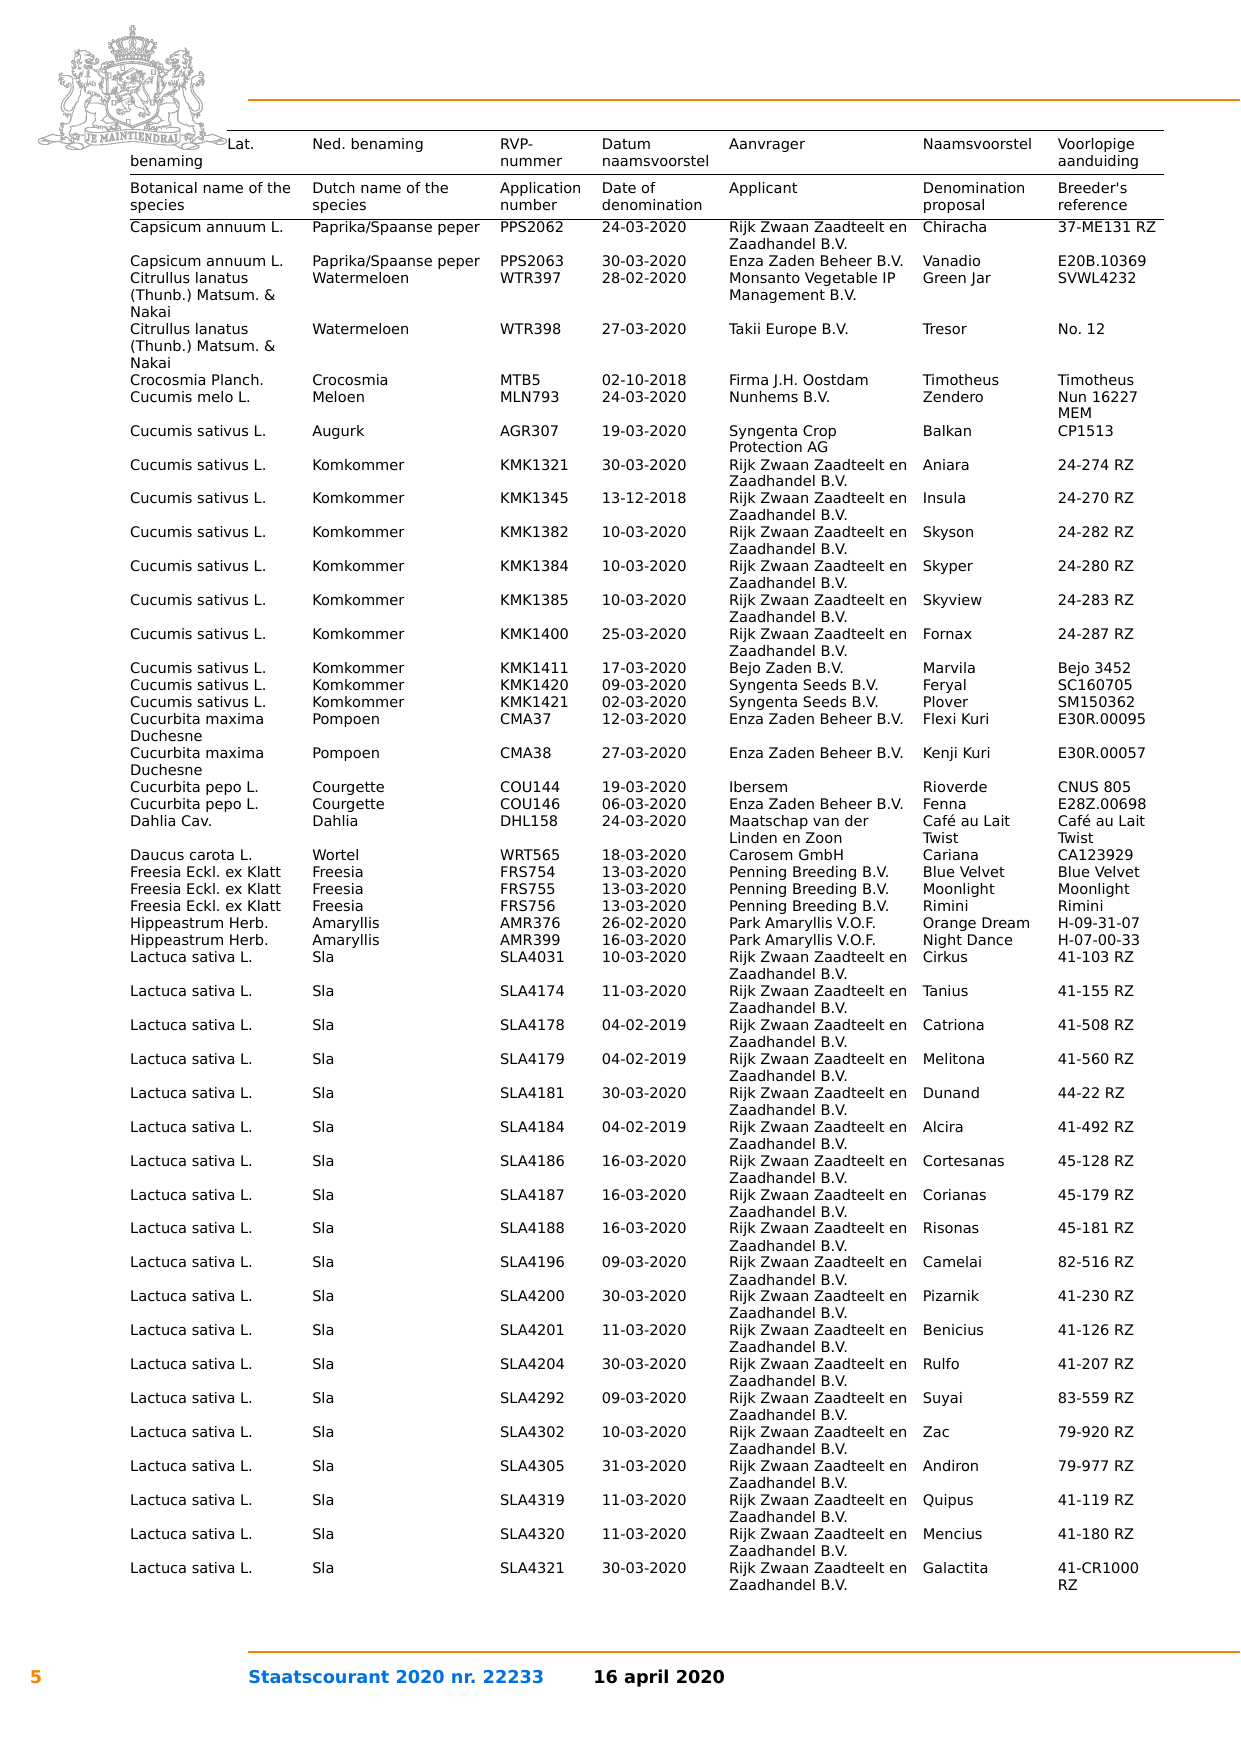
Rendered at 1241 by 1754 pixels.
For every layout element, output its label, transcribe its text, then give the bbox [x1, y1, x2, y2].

table_cell Penning Breeding B.V. [723, 881, 917, 898]
table_cell Komkommer [306, 524, 494, 558]
table_cell Rijk Zwaan Zaadteelt en Zaadhandel B.V. [723, 1560, 917, 1594]
table_cell 45-128 RZ [1052, 1153, 1163, 1186]
table_cell 16-03-2020 [596, 1153, 723, 1186]
table_cell 04-02-2019 [596, 1119, 723, 1152]
table_cell 44-22 RZ [1052, 1085, 1163, 1118]
table_cell Green Jar [917, 270, 1052, 321]
table_cell 31-03-2020 [596, 1458, 723, 1492]
table_cell Rijk Zwaan Zaadteelt en Zaadhandel B.V. [723, 949, 917, 983]
table_cell Rijk Zwaan Zaadteelt en Zaadhandel B.V. [723, 1051, 917, 1084]
table_cell Amaryllis [306, 932, 494, 949]
table_cell Freesia [306, 898, 494, 915]
table_cell CP1513 [1052, 423, 1163, 456]
table_cell 24-03-2020 [596, 389, 723, 422]
table_cell Park Amaryllis V.O.F. [723, 932, 917, 949]
table_cell 27-03-2020 [596, 321, 723, 371]
table_cell SLA4305 [494, 1458, 596, 1492]
table_cell Risonas [917, 1220, 1052, 1254]
table_cell Skyson [917, 524, 1052, 558]
table_cell Komkommer [306, 456, 494, 490]
table_cell 24-283 RZ [1052, 592, 1163, 626]
table_cell Application number [494, 175, 596, 219]
table_cell Aniara [917, 456, 1052, 490]
table_cell Komkommer [306, 626, 494, 660]
table_cell Sla [306, 1322, 494, 1356]
table_cell SLA4319 [494, 1492, 596, 1526]
table_cell 24-03-2020 [596, 220, 723, 253]
table_cell Catriona [917, 1017, 1052, 1051]
table_cell AGR307 [494, 423, 596, 456]
table_cell CA123929 [1052, 847, 1163, 864]
table_cell SLA4178 [494, 1017, 596, 1051]
table_cell Carosem GmbH [723, 847, 917, 864]
table_cell Rijk Zwaan Zaadteelt en Zaadhandel B.V. [723, 1322, 917, 1356]
table_cell 13-03-2020 [596, 881, 723, 898]
table_cell Rimini [1052, 898, 1163, 915]
table_cell WRT565 [494, 847, 596, 864]
table_cell Marvila [917, 660, 1052, 677]
table_cell Rioverde [917, 779, 1052, 796]
table_cell Café au Lait Twist [917, 813, 1052, 847]
table_cell Tresor [917, 321, 1052, 371]
table_cell E30R.00095 [1052, 711, 1163, 745]
table_cell Syngenta Seeds B.V. [723, 677, 917, 694]
table_cell Lactuca sativa L. [130, 1153, 306, 1186]
table_cell Freesia Eckl. ex Klatt [130, 864, 306, 881]
table_cell Rijk Zwaan Zaadteelt en Zaadhandel B.V. [723, 1458, 917, 1492]
table_cell Skyview [917, 592, 1052, 626]
table_cell Augurk [306, 423, 494, 456]
table_cell SLA4302 [494, 1424, 596, 1458]
table_cell 27-03-2020 [596, 745, 723, 779]
table_cell Watermeloen [306, 321, 494, 371]
table_cell Crocosmia Planch. [130, 371, 306, 388]
table_cell 79-920 RZ [1052, 1424, 1163, 1458]
table_cell Sla [306, 983, 494, 1017]
table_cell Amaryllis [306, 915, 494, 932]
table_cell 26-02-2020 [596, 915, 723, 932]
table_cell 09-03-2020 [596, 1254, 723, 1288]
table_cell Capsicum annuum L. [130, 220, 306, 253]
table_cell Penning Breeding B.V. [723, 864, 917, 881]
table_cell Enza Zaden Beheer B.V. [723, 745, 917, 779]
table_cell Lactuca sativa L. [130, 1322, 306, 1356]
table_cell Enza Zaden Beheer B.V. [723, 711, 917, 745]
table_header Naamsvoorstel [917, 131, 1052, 174]
table_cell MLN793 [494, 389, 596, 422]
table_cell 10-03-2020 [596, 592, 723, 626]
table_cell Suyai [917, 1390, 1052, 1424]
table_cell Cucumis sativus L. [130, 626, 306, 660]
table_cell Rijk Zwaan Zaadteelt en Zaadhandel B.V. [723, 1254, 917, 1288]
table_cell Quipus [917, 1492, 1052, 1526]
table_cell Rijk Zwaan Zaadteelt en Zaadhandel B.V. [723, 1492, 917, 1526]
table_cell FRS754 [494, 864, 596, 881]
table_cell FRS756 [494, 898, 596, 915]
table_cell 10-03-2020 [596, 949, 723, 983]
table_cell Feryal [917, 677, 1052, 694]
table_cell Dutch name of the species [306, 175, 494, 219]
table_cell Enza Zaden Beheer B.V. [723, 796, 917, 813]
picture [38, 25, 227, 150]
table_cell Pompoen [306, 745, 494, 779]
table_cell 37-ME131 RZ [1052, 220, 1163, 253]
table_cell 19-03-2020 [596, 779, 723, 796]
table_cell 16-03-2020 [596, 932, 723, 949]
table_cell MTB5 [494, 371, 596, 388]
table_cell Cucumis sativus L. [130, 423, 306, 456]
table_cell 79-977 RZ [1052, 1458, 1163, 1492]
table_cell Moonlight [1052, 881, 1163, 898]
table_cell Lactuca sativa L. [130, 1085, 306, 1118]
table_cell SLA4321 [494, 1560, 596, 1594]
table_cell Freesia Eckl. ex Klatt [130, 898, 306, 915]
table_cell KMK1420 [494, 677, 596, 694]
table_cell Blue Velvet [1052, 864, 1163, 881]
table_cell Cucumis melo L. [130, 389, 306, 422]
table_cell Plover [917, 694, 1052, 711]
table_cell Mencius [917, 1526, 1052, 1560]
table_header Datum naamsvoorstel [596, 131, 723, 174]
table_cell 41-508 RZ [1052, 1017, 1163, 1051]
table_cell Chiracha [917, 220, 1052, 253]
table_cell Benicius [917, 1322, 1052, 1356]
table_cell Rijk Zwaan Zaadteelt en Zaadhandel B.V. [723, 1186, 917, 1220]
table_cell Sla [306, 1390, 494, 1424]
table_cell Lactuca sativa L. [130, 1119, 306, 1152]
table_cell Fornax [917, 626, 1052, 660]
table_cell Firma J.H. Oostdam [723, 371, 917, 388]
table_cell SLA4186 [494, 1153, 596, 1186]
table_cell Syngenta Seeds B.V. [723, 694, 917, 711]
table_cell Rijk Zwaan Zaadteelt en Zaadhandel B.V. [723, 1220, 917, 1254]
table_cell Freesia [306, 864, 494, 881]
table_cell Meloen [306, 389, 494, 422]
table_cell FRS755 [494, 881, 596, 898]
table_cell Andiron [917, 1458, 1052, 1492]
table_cell Rijk Zwaan Zaadteelt en Zaadhandel B.V. [723, 1017, 917, 1051]
table_cell Courgette [306, 796, 494, 813]
table_cell Orange Dream [917, 915, 1052, 932]
table_cell 02-10-2018 [596, 371, 723, 388]
table_cell 45-181 RZ [1052, 1220, 1163, 1254]
table_cell Courgette [306, 779, 494, 796]
table_cell Sla [306, 1526, 494, 1560]
table_cell SM150362 [1052, 694, 1163, 711]
table_cell Rijk Zwaan Zaadteelt en Zaadhandel B.V. [723, 1119, 917, 1152]
table_cell Bejo 3452 [1052, 660, 1163, 677]
table_cell Hippeastrum Herb. [130, 915, 306, 932]
table_cell Breeder's reference [1052, 175, 1163, 219]
table_cell Rijk Zwaan Zaadteelt en Zaadhandel B.V. [723, 1085, 917, 1118]
table_cell SLA4181 [494, 1085, 596, 1118]
table_cell Freesia Eckl. ex Klatt [130, 881, 306, 898]
table_cell Freesia [306, 881, 494, 898]
table_cell Sla [306, 1153, 494, 1186]
table_cell AMR376 [494, 915, 596, 932]
table_cell Rijk Zwaan Zaadteelt en Zaadhandel B.V. [723, 1390, 917, 1424]
table_cell KMK1400 [494, 626, 596, 660]
table_cell Skyper [917, 558, 1052, 592]
table_cell Sla [306, 1085, 494, 1118]
table_cell Rijk Zwaan Zaadteelt en Zaadhandel B.V. [723, 456, 917, 490]
table_cell Dahlia Cav. [130, 813, 306, 847]
table_cell Cucumis sativus L. [130, 677, 306, 694]
table_cell Cortesanas [917, 1153, 1052, 1186]
table_cell 24-274 RZ [1052, 456, 1163, 490]
table_cell Komkommer [306, 558, 494, 592]
table_cell Cucumis sativus L. [130, 592, 306, 626]
table_cell Vanadio [917, 253, 1052, 269]
table_cell 41-492 RZ [1052, 1119, 1163, 1152]
table_cell H-09-31-07 [1052, 915, 1163, 932]
table_cell 24-280 RZ [1052, 558, 1163, 592]
table_cell Kenji Kuri [917, 745, 1052, 779]
table_cell WTR397 [494, 270, 596, 321]
table_cell Rijk Zwaan Zaadteelt en Zaadhandel B.V. [723, 558, 917, 592]
table_cell Rijk Zwaan Zaadteelt en Zaadhandel B.V. [723, 1288, 917, 1322]
table_cell 30-03-2020 [596, 253, 723, 269]
table_cell SVWL4232 [1052, 270, 1163, 321]
table_cell SLA4179 [494, 1051, 596, 1084]
table_cell Cariana [917, 847, 1052, 864]
table_cell 41-560 RZ [1052, 1051, 1163, 1084]
table_cell Nun 16227 MEM [1052, 389, 1163, 422]
table_cell 24-287 RZ [1052, 626, 1163, 660]
table_cell 28-02-2020 [596, 270, 723, 321]
table_header Aanvrager [723, 131, 917, 174]
table_cell Sla [306, 1424, 494, 1458]
table_cell Rimini [917, 898, 1052, 915]
table_cell 13-12-2018 [596, 490, 723, 524]
table_cell SLA4204 [494, 1356, 596, 1390]
table_cell Park Amaryllis V.O.F. [723, 915, 917, 932]
table_cell 41-155 RZ [1052, 983, 1163, 1017]
table_header Voorlopige aanduiding [1052, 131, 1163, 174]
table_cell E28Z.00698 [1052, 796, 1163, 813]
table_cell Rulfo [917, 1356, 1052, 1390]
table_cell Paprika/Spaanse peper [306, 253, 494, 269]
table_cell Lactuca sativa L. [130, 1017, 306, 1051]
table_cell KMK1411 [494, 660, 596, 677]
table_cell SLA4174 [494, 983, 596, 1017]
table_cell E30R.00057 [1052, 745, 1163, 779]
table_cell AMR399 [494, 932, 596, 949]
table_cell Lactuca sativa L. [130, 1254, 306, 1288]
table_cell KMK1384 [494, 558, 596, 592]
table_cell Zac [917, 1424, 1052, 1458]
table_cell Komkommer [306, 592, 494, 626]
table_cell Lactuca sativa L. [130, 1424, 306, 1458]
table_cell 24-270 RZ [1052, 490, 1163, 524]
table_cell Rijk Zwaan Zaadteelt en Zaadhandel B.V. [723, 1526, 917, 1560]
table_cell Melitona [917, 1051, 1052, 1084]
table_header Lat. benaming [130, 131, 306, 174]
table_cell Cucurbita pepo L. [130, 796, 306, 813]
table_cell 41-230 RZ [1052, 1288, 1163, 1322]
table_cell 02-03-2020 [596, 694, 723, 711]
table_cell Sla [306, 1186, 494, 1220]
table_cell Citrullus lanatus (Thunb.) Matsum. & Nakai [130, 270, 306, 321]
table_cell 30-03-2020 [596, 1356, 723, 1390]
table_cell 30-03-2020 [596, 1560, 723, 1594]
table_cell Sla [306, 1356, 494, 1390]
table_cell Capsicum annuum L. [130, 253, 306, 269]
table_cell Komkommer [306, 660, 494, 677]
table_cell Bejo Zaden B.V. [723, 660, 917, 677]
table_cell Lactuca sativa L. [130, 1560, 306, 1594]
table_cell Lactuca sativa L. [130, 1220, 306, 1254]
table_cell Lactuca sativa L. [130, 983, 306, 1017]
table_cell 30-03-2020 [596, 456, 723, 490]
table_cell Lactuca sativa L. [130, 1526, 306, 1560]
table_cell Date of denomination [596, 175, 723, 219]
table_cell Nunhems B.V. [723, 389, 917, 422]
table_cell PPS2063 [494, 253, 596, 269]
table_cell Cucumis sativus L. [130, 558, 306, 592]
table_cell Timotheus [917, 371, 1052, 388]
table_cell Corianas [917, 1186, 1052, 1220]
table_cell 11-03-2020 [596, 983, 723, 1017]
table_cell Paprika/Spaanse peper [306, 220, 494, 253]
table_cell Komkommer [306, 694, 494, 711]
table_cell Insula [917, 490, 1052, 524]
table_cell Sla [306, 1017, 494, 1051]
table_cell Blue Velvet [917, 864, 1052, 881]
table_cell 10-03-2020 [596, 558, 723, 592]
table_cell Lactuca sativa L. [130, 1186, 306, 1220]
table_cell Penning Breeding B.V. [723, 898, 917, 915]
table_cell PPS2062 [494, 220, 596, 253]
table_cell 13-03-2020 [596, 864, 723, 881]
table_cell 18-03-2020 [596, 847, 723, 864]
table_cell 25-03-2020 [596, 626, 723, 660]
table_cell 11-03-2020 [596, 1322, 723, 1356]
table_cell 24-03-2020 [596, 813, 723, 847]
table_cell Cucumis sativus L. [130, 490, 306, 524]
table_cell Rijk Zwaan Zaadteelt en Zaadhandel B.V. [723, 592, 917, 626]
table_cell 11-03-2020 [596, 1492, 723, 1526]
table_cell KMK1385 [494, 592, 596, 626]
table_cell 04-02-2019 [596, 1051, 723, 1084]
table_cell SLA4184 [494, 1119, 596, 1152]
table_cell Enza Zaden Beheer B.V. [723, 253, 917, 269]
table_cell Crocosmia [306, 371, 494, 388]
table_cell Balkan [917, 423, 1052, 456]
table_cell Café au Lait Twist [1052, 813, 1163, 847]
table_cell Monsanto Vegetable IP Management B.V. [723, 270, 917, 321]
table_cell CMA37 [494, 711, 596, 745]
table_cell Dahlia [306, 813, 494, 847]
table_cell Cucumis sativus L. [130, 524, 306, 558]
table_cell 16-03-2020 [596, 1220, 723, 1254]
table_cell 30-03-2020 [596, 1288, 723, 1322]
table_cell 83-559 RZ [1052, 1390, 1163, 1424]
table_cell KMK1421 [494, 694, 596, 711]
table_cell SLA4031 [494, 949, 596, 983]
table_cell Rijk Zwaan Zaadteelt en Zaadhandel B.V. [723, 490, 917, 524]
table_cell KMK1321 [494, 456, 596, 490]
table_cell 41-207 RZ [1052, 1356, 1163, 1390]
table_cell SLA4201 [494, 1322, 596, 1356]
table_cell E20B.10369 [1052, 253, 1163, 269]
table_cell 41-126 RZ [1052, 1322, 1163, 1356]
table_cell Camelai [917, 1254, 1052, 1288]
table_cell Sla [306, 1051, 494, 1084]
table_cell WTR398 [494, 321, 596, 371]
table_cell Lactuca sativa L. [130, 1492, 306, 1526]
table_cell Hippeastrum Herb. [130, 932, 306, 949]
table_cell CNUS 805 [1052, 779, 1163, 796]
table_cell 10-03-2020 [596, 1424, 723, 1458]
table_cell Pizarnik [917, 1288, 1052, 1322]
table_cell KMK1345 [494, 490, 596, 524]
table_cell H-07-00-33 [1052, 932, 1163, 949]
table_cell Citrullus lanatus (Thunb.) Matsum. & Nakai [130, 321, 306, 371]
table_cell Rijk Zwaan Zaadteelt en Zaadhandel B.V. [723, 983, 917, 1017]
table_cell Lactuca sativa L. [130, 1051, 306, 1084]
table_cell Syngenta Crop Protection AG [723, 423, 917, 456]
table_cell SLA4196 [494, 1254, 596, 1288]
table_cell Sla [306, 1560, 494, 1594]
table_cell Applicant [723, 175, 917, 219]
table_cell SLA4188 [494, 1220, 596, 1254]
table_cell Rijk Zwaan Zaadteelt en Zaadhandel B.V. [723, 220, 917, 253]
table_cell Watermeloen [306, 270, 494, 321]
table_cell Lactuca sativa L. [130, 1458, 306, 1492]
table_cell Cirkus [917, 949, 1052, 983]
table_cell Cucurbita maxima Duchesne [130, 711, 306, 745]
table_cell Botanical name of the species [130, 175, 306, 219]
table_cell Lactuca sativa L. [130, 1288, 306, 1322]
table_cell 30-03-2020 [596, 1085, 723, 1118]
table_cell Timotheus [1052, 371, 1163, 388]
table_cell Komkommer [306, 490, 494, 524]
table_cell 12-03-2020 [596, 711, 723, 745]
table_cell Sla [306, 1254, 494, 1288]
table_cell Takii Europe B.V. [723, 321, 917, 371]
table_cell Ibersem [723, 779, 917, 796]
table_cell 09-03-2020 [596, 1390, 723, 1424]
table_cell 19-03-2020 [596, 423, 723, 456]
table_header Ned. benaming [306, 131, 494, 174]
table_cell 10-03-2020 [596, 524, 723, 558]
table_cell COU146 [494, 796, 596, 813]
table_cell Rijk Zwaan Zaadteelt en Zaadhandel B.V. [723, 1356, 917, 1390]
table_cell Sla [306, 1288, 494, 1322]
table_cell Cucurbita pepo L. [130, 779, 306, 796]
table_cell Cucumis sativus L. [130, 456, 306, 490]
table_cell Zendero [917, 389, 1052, 422]
table_cell SC160705 [1052, 677, 1163, 694]
table_cell Daucus carota L. [130, 847, 306, 864]
table_cell Pompoen [306, 711, 494, 745]
table_cell 41-CR1000 RZ [1052, 1560, 1163, 1594]
table_cell 41-119 RZ [1052, 1492, 1163, 1526]
table_cell Wortel [306, 847, 494, 864]
table_cell Tanius [917, 983, 1052, 1017]
table_cell 82-516 RZ [1052, 1254, 1163, 1288]
table_cell COU144 [494, 779, 596, 796]
table_cell Flexi Kuri [917, 711, 1052, 745]
table_cell 13-03-2020 [596, 898, 723, 915]
table_cell SLA4200 [494, 1288, 596, 1322]
table_cell 41-180 RZ [1052, 1526, 1163, 1560]
table_cell Moonlight [917, 881, 1052, 898]
table_cell Sla [306, 1119, 494, 1152]
table_cell 17-03-2020 [596, 660, 723, 677]
table_cell Rijk Zwaan Zaadteelt en Zaadhandel B.V. [723, 524, 917, 558]
table_cell DHL158 [494, 813, 596, 847]
table_cell 45-179 RZ [1052, 1186, 1163, 1220]
table_cell 41-103 RZ [1052, 949, 1163, 983]
table_cell CMA38 [494, 745, 596, 779]
table_cell SLA4292 [494, 1390, 596, 1424]
table_cell Alcira [917, 1119, 1052, 1152]
table_cell Cucumis sativus L. [130, 694, 306, 711]
table_cell 09-03-2020 [596, 677, 723, 694]
table_cell Denomination proposal [917, 175, 1052, 219]
table_cell SLA4320 [494, 1526, 596, 1560]
table_cell 11-03-2020 [596, 1526, 723, 1560]
table_cell Cucumis sativus L. [130, 660, 306, 677]
table_cell Lactuca sativa L. [130, 949, 306, 983]
table_cell 06-03-2020 [596, 796, 723, 813]
table_cell 16-03-2020 [596, 1186, 723, 1220]
table_cell Lactuca sativa L. [130, 1356, 306, 1390]
table_cell KMK1382 [494, 524, 596, 558]
table_cell Fenna [917, 796, 1052, 813]
table_cell No. 12 [1052, 321, 1163, 371]
table_cell Sla [306, 1492, 494, 1526]
table_cell Komkommer [306, 677, 494, 694]
table_cell SLA4187 [494, 1186, 596, 1220]
table_cell Lactuca sativa L. [130, 1390, 306, 1424]
table_cell Sla [306, 949, 494, 983]
table_cell 04-02-2019 [596, 1017, 723, 1051]
table_cell Maatschap van der Linden en Zoon [723, 813, 917, 847]
table_cell Rijk Zwaan Zaadteelt en Zaadhandel B.V. [723, 1424, 917, 1458]
table_cell Sla [306, 1220, 494, 1254]
table_cell Rijk Zwaan Zaadteelt en Zaadhandel B.V. [723, 1153, 917, 1186]
table_cell Cucurbita maxima Duchesne [130, 745, 306, 779]
table_cell Sla [306, 1458, 494, 1492]
table_cell Dunand [917, 1085, 1052, 1118]
table_cell Rijk Zwaan Zaadteelt en Zaadhandel B.V. [723, 626, 917, 660]
table_cell Night Dance [917, 932, 1052, 949]
table_cell 24-282 RZ [1052, 524, 1163, 558]
table_header RVP-nummer [494, 131, 596, 174]
table_cell Galactita [917, 1560, 1052, 1594]
